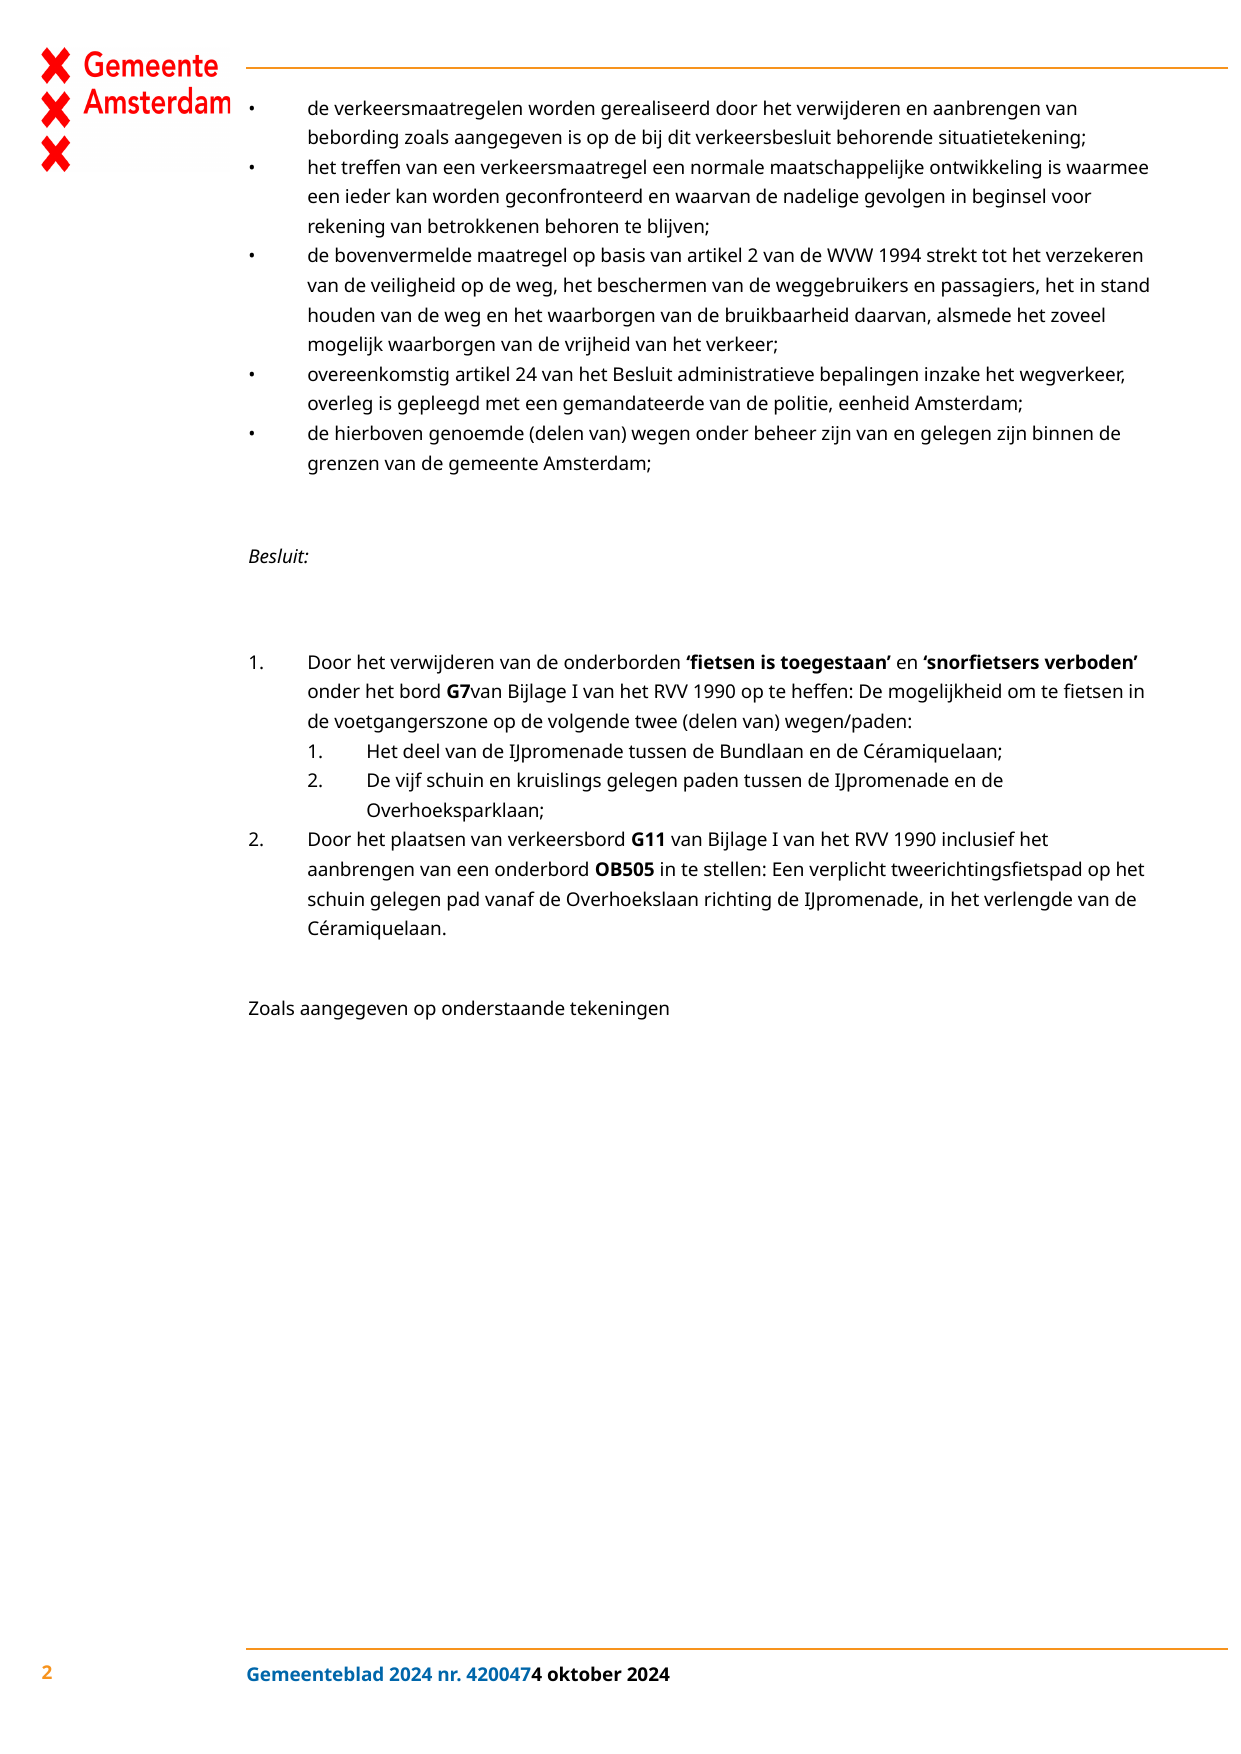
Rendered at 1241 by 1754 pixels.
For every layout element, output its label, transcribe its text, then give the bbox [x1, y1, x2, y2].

list Het deel van de IJpromenade tussen de Bundlaan en de Céramiquelaan; [307, 738, 1152, 763]
list De vijf schuin en kruislings gelegen paden tussen de IJpromenade en de Overhoeksparklaan; [307, 767, 1152, 823]
list het treffen van een verkeersmaatregel een normale maatschappelijke ontwikkeling is waarmee een ieder kan worden geconfronteerd en waarvan de nadelige gevolgen in beginsel voor rekening van betrokkenen behoren te blijven; [248, 154, 1152, 239]
list de hierboven genoemde (delen van) wegen onder beheer zijn van en gelegen zijn binnen de grenzen van de gemeente Amsterdam; [248, 420, 1152, 476]
list Door het plaatsen van verkeersbord G11 van Bijlage I van het RVV 1990 inclusief het aanbrengen van een onderbord OB505 in te stellen: Een verplicht tweerichtingsfietspad op het schuin gelegen pad vanaf de Overhoekslaan richting de IJpromenade, in het verlengde van de Céramiquelaan. [248, 827, 1152, 941]
text Besluit: [248, 543, 1152, 569]
list de verkeersmaatregelen worden gerealiseerd door het verwijderen en aanbrengen van bebording zoals aangegeven is op de bij dit verkeersbesluit behorende situatietekening; [248, 95, 1152, 150]
list Door het verwijderen van de onderborden ‘fietsen is toegestaan’ en ‘snorfietsers verboden’ onder het bord G7van Bijlage I van het RVV 1990 op te heffen: De mogelijkheid om te fietsen in de voetgangerszone op de volgende twee (delen van) wegen/paden: [248, 649, 1152, 734]
list de bovenvermelde maatregel op basis van artikel 2 van de WVW 1994 strekt tot het verzekeren van de veiligheid op de weg, het beschermen van de weggebruikers en passagiers, het in stand houden van de weg en het waarborgen van de bruikbaarheid daarvan, alsmede het zoveel mogelijk waarborgen van de vrijheid van het verkeer; [248, 243, 1152, 357]
text Zoals aangegeven op onderstaande tekeningen [248, 995, 1152, 1021]
picture [41, 47, 231, 172]
list overeenkomstig artikel 24 van het Besluit administratieve bepalingen inzake het wegverkeer, overleg is gepleegd met een gemandateerde van de politie, eenheid Amsterdam; [248, 361, 1152, 416]
